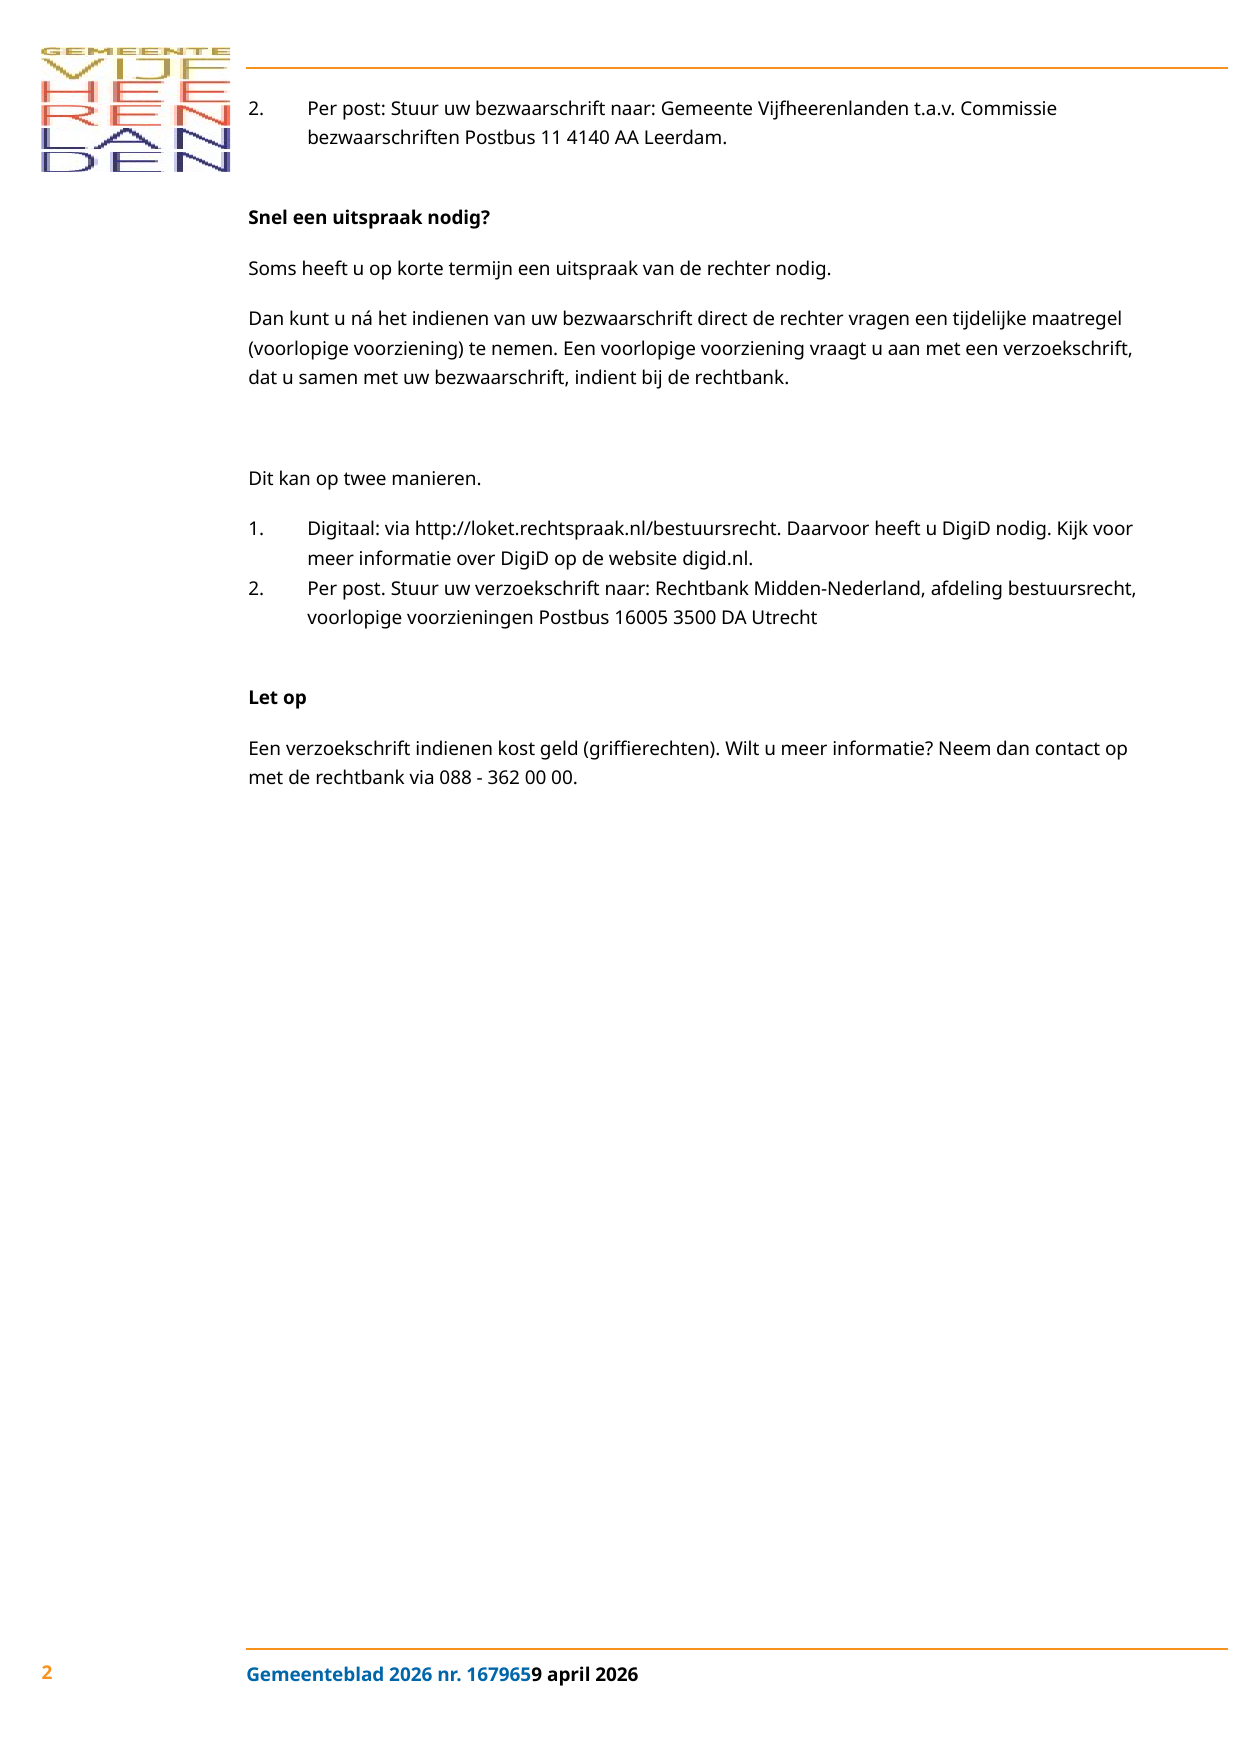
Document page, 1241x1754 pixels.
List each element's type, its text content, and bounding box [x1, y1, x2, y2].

text Dit kan op twee manieren. [248, 465, 1152, 491]
text Let op [248, 684, 1152, 710]
text Soms heeft u op korte termijn een uitspraak van de rechter nodig. [248, 255, 1152, 281]
picture [41, 47, 231, 172]
list Per post. Stuur uw verzoekschrift naar: Rechtbank Midden-Nederland, afdeling bestuursrecht, voorlopige voorzieningen Postbus 16005 3500 DA Utrecht [248, 575, 1152, 630]
list Per post: Stuur uw bezwaarschrift naar: Gemeente Vijfheerenlanden t.a.v. Commissie bezwaarschriften Postbus 11 4140 AA Leerdam. [248, 95, 1152, 150]
text Snel een uitspraak nodig? [248, 204, 1152, 230]
text Een verzoekschrift indienen kost geld (griffierechten). Wilt u meer informatie? Neem dan contact op met de rechtbank via 088 - 362 00 00. [248, 735, 1152, 790]
text Dan kunt u ná het indienen van uw bezwaarschrift direct de rechter vragen een tijdelijke maatregel (voorlopige voorziening) te nemen. Een voorlopige voorziening vraagt u aan met een verzoekschrift, dat u samen met uw bezwaarschrift, indient bij de rechtbank. [248, 305, 1152, 390]
list Digitaal: via http://loket.rechtspraak.nl/bestuursrecht. Daarvoor heeft u DigiD nodig. Kijk voor meer informatie over DigiD op de website digid.nl. [248, 516, 1152, 571]
